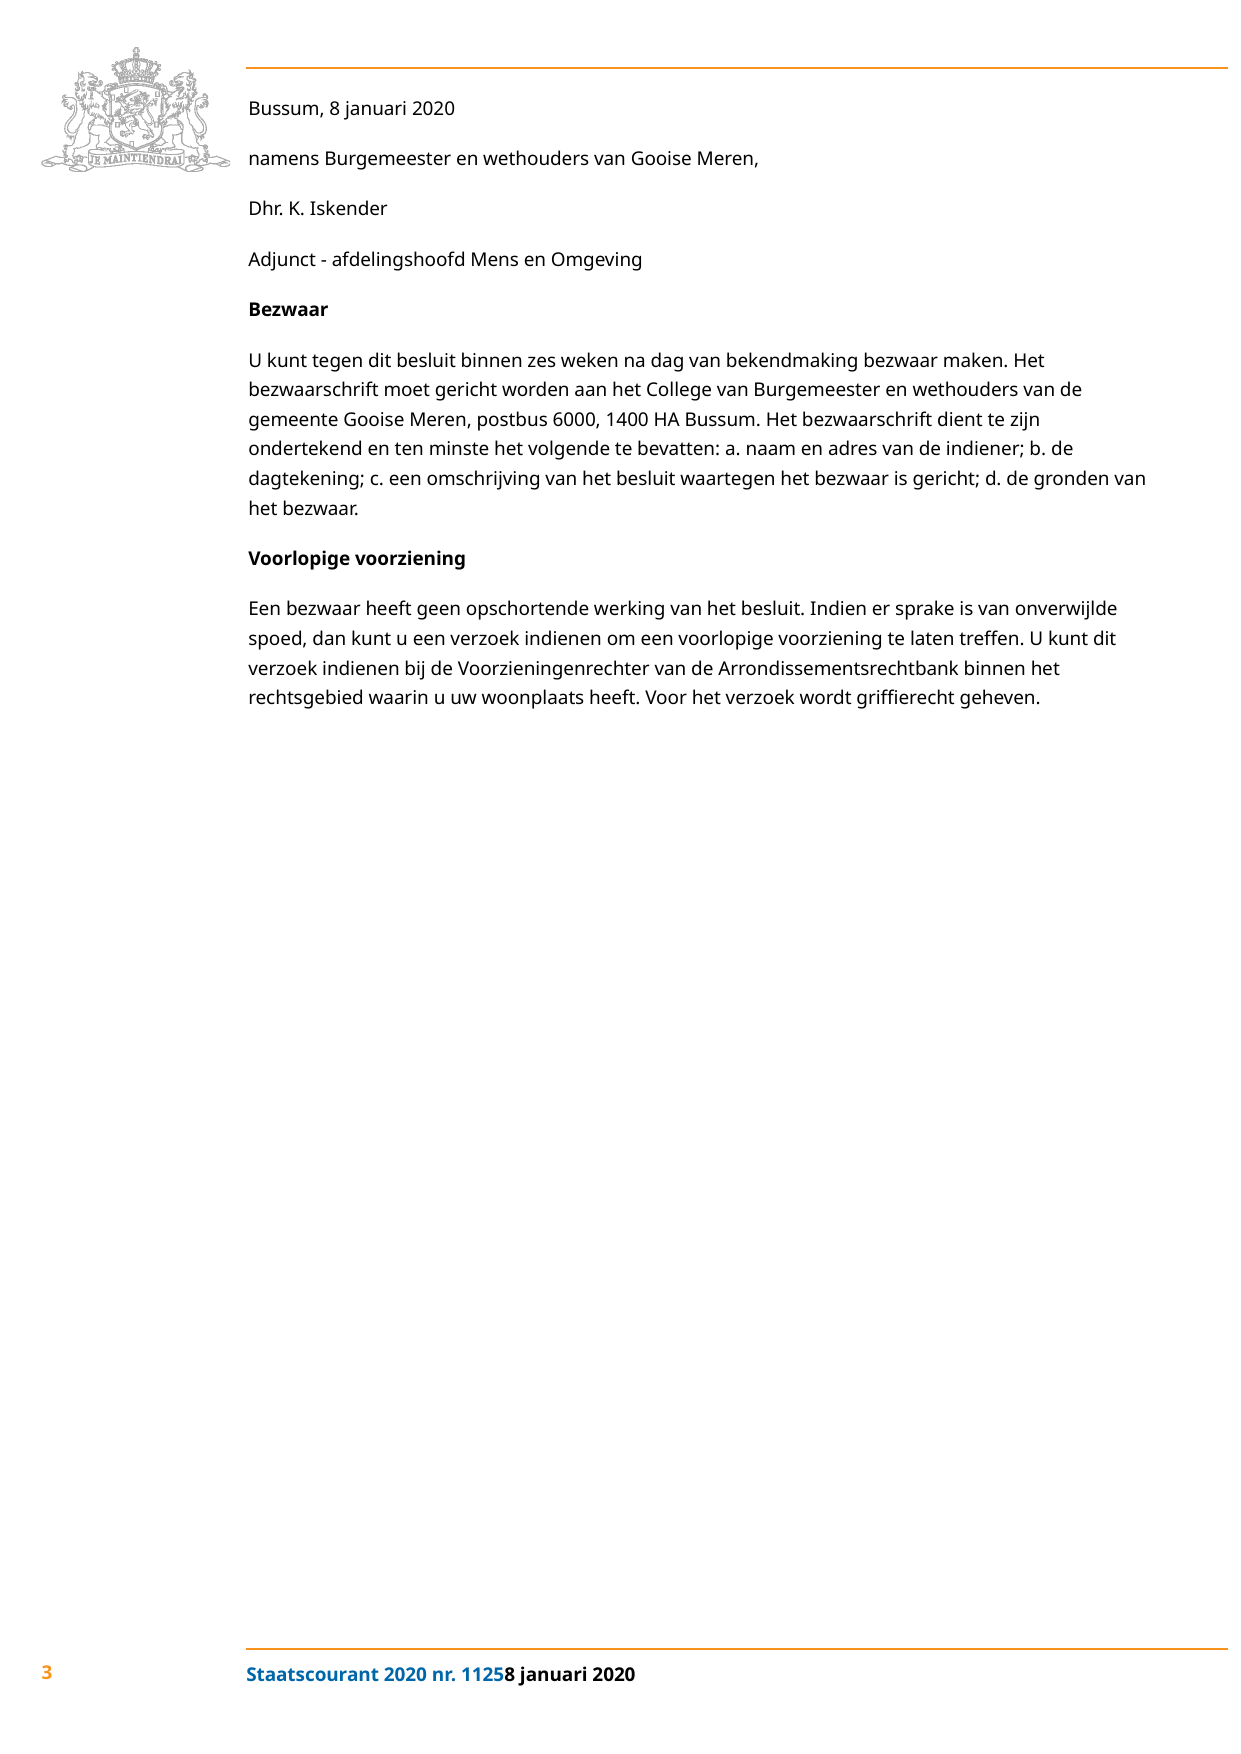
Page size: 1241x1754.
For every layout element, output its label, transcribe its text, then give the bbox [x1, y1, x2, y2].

text Dhr. K. Iskender [248, 196, 1152, 221]
text Bussum, 8 januari 2020 [248, 95, 1152, 121]
text Adjunct - afdelingshoofd Mens en Omgeving [248, 246, 1152, 272]
text U kunt tegen dit besluit binnen zes weken na dag van bekendmaking bezwaar maken. Het bezwaarschrift moet gericht worden aan het College van Burgemeester en wethouders van de gemeente Gooise Meren, postbus 6000, 1400 HA Bussum. Het bezwaarschrift dient te zijn ondertekend en ten minste het volgende te bevatten: a. naam en adres van de indiener; b. de dagtekening; c. een omschrijving van het besluit waartegen het bezwaar is gericht; d. de gronden van het bezwaar. [248, 347, 1152, 521]
text namens Burgemeester en wethouders van Gooise Meren, [248, 145, 1152, 171]
text Een bezwaar heeft geen opschortende werking van het besluit. Indien er sprake is van onverwijlde spoed, dan kunt u een verzoek indienen om een voorlopige voorziening te laten treffen. U kunt dit verzoek indienen bij de Voorzieningenrechter van de Arrondissementsrechtbank binnen het rechtsgebied waarin u uw woonplaats heeft. Voor het verzoek wordt griffierecht geheven. [248, 596, 1152, 710]
picture [41, 47, 231, 172]
text Bezwaar [248, 296, 1152, 322]
text Voorlopige voorziening [248, 545, 1152, 571]
